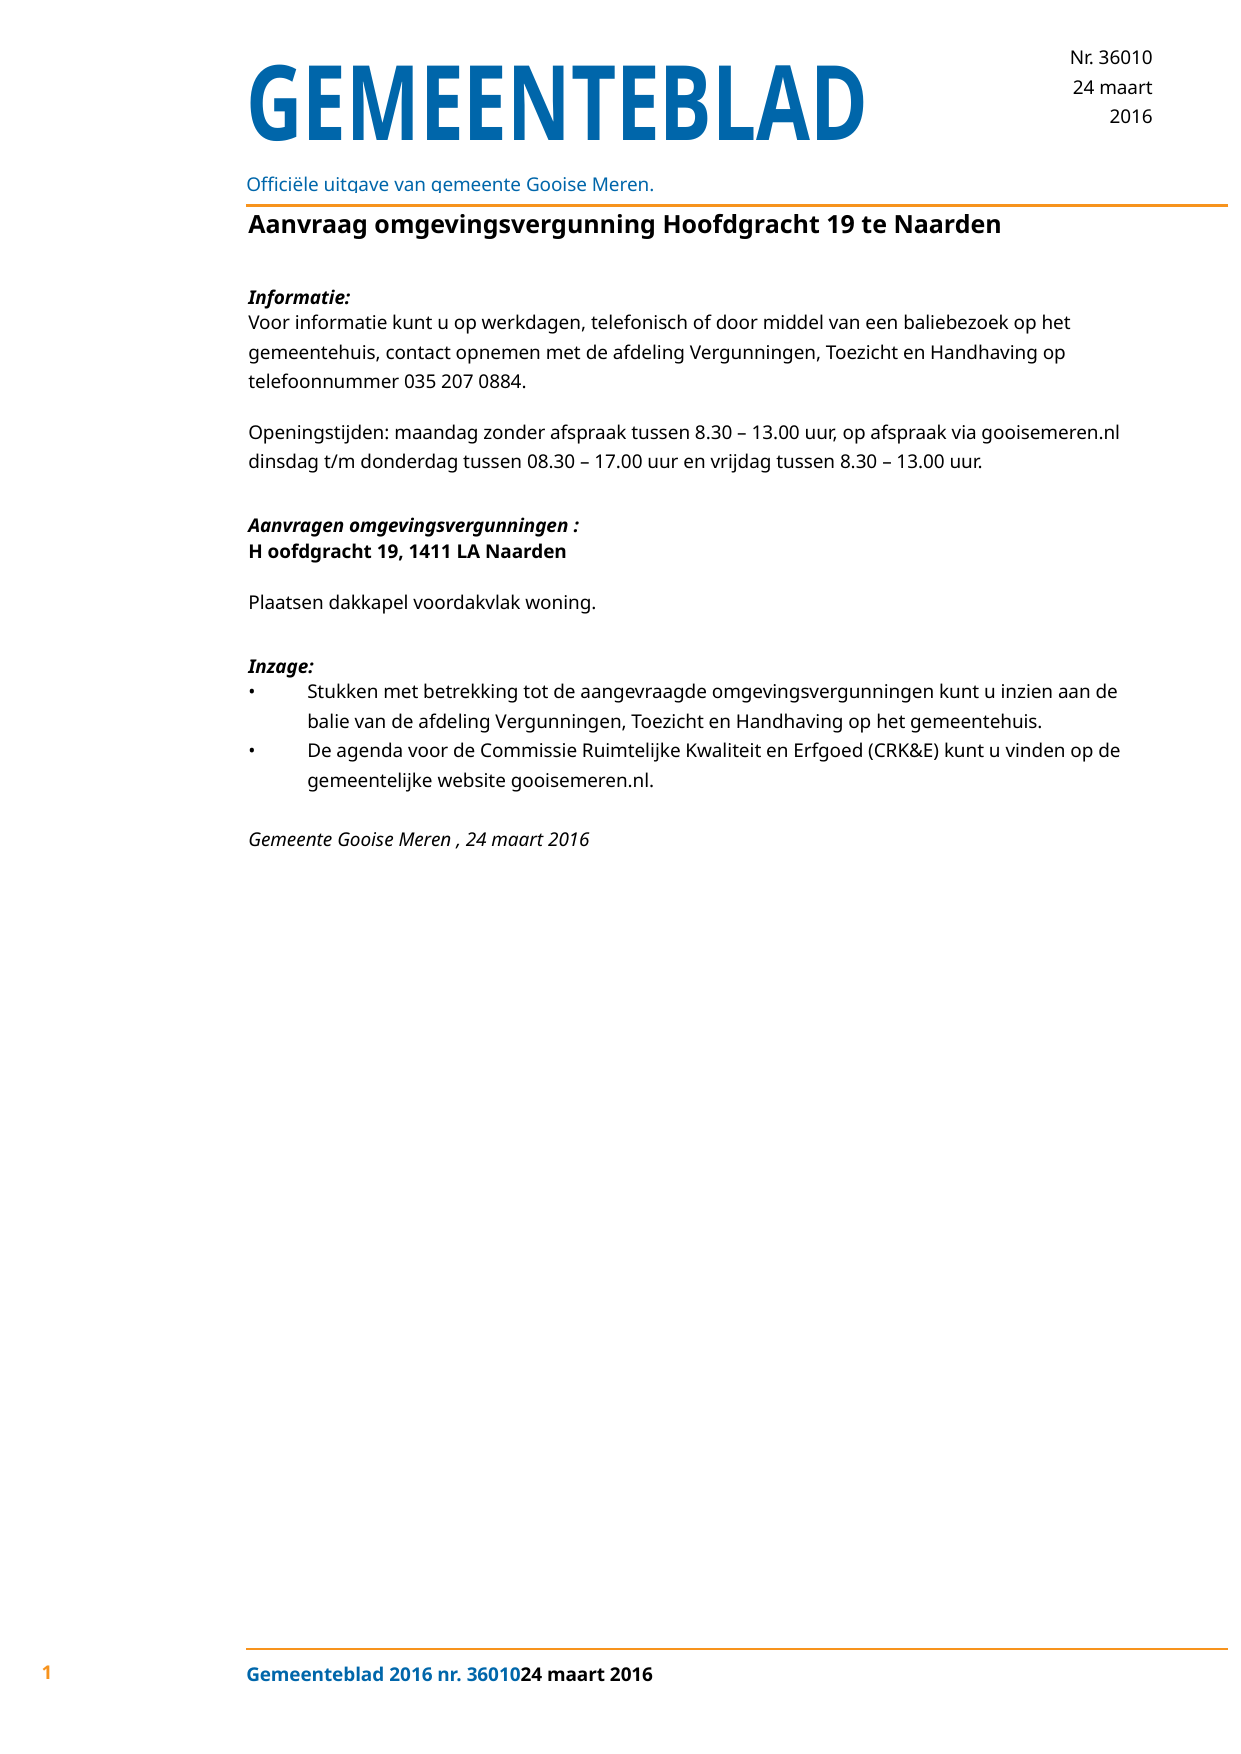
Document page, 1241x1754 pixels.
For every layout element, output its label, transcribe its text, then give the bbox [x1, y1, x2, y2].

list De agenda voor de Commissie Ruimtelijke Kwaliteit en Erfgoed (CRK&E) kunt u vinden op de gemeentelijke website gooisemeren.nl. [248, 738, 1152, 793]
text H oofdgracht 19, 1411 LA Naarden [248, 538, 1152, 564]
text Aanvragen omgevingsvergunningen : [248, 513, 1152, 538]
text Voor informatie kunt u op werkdagen, telefonisch of door middel van een baliebezoek op het gemeentehuis, contact opnemen met de afdeling Vergunningen, Toezicht en Handhaving op telefoonnummer 035 207 0884. [248, 309, 1152, 394]
text Plaatsen dakkapel voordakvlak woning. [248, 589, 1152, 614]
text Informatie: [248, 284, 1152, 309]
picture [41, 47, 231, 172]
list Stukken met betrekking tot de aangevraagde omgevingsvergunningen kunt u inzien aan de balie van de afdeling Vergunningen, Toezicht en Handhaving op het gemeentehuis. [248, 678, 1152, 734]
text Openingstijden: maandag zonder afspraak tussen 8.30 – 13.00 uur, op afspraak via gooisemeren.nl dinsdag t/m donderdag tussen 08.30 – 17.00 uur en vrijdag tussen 8.30 – 13.00 uur. [248, 419, 1152, 474]
text Inzage: [248, 653, 1152, 678]
text Gemeente Gooise Meren , 24 maart 2016 [248, 826, 1152, 852]
text Aanvraag omgevingsvergunning Hoofdgracht 19 te Naarden [248, 207, 1152, 241]
